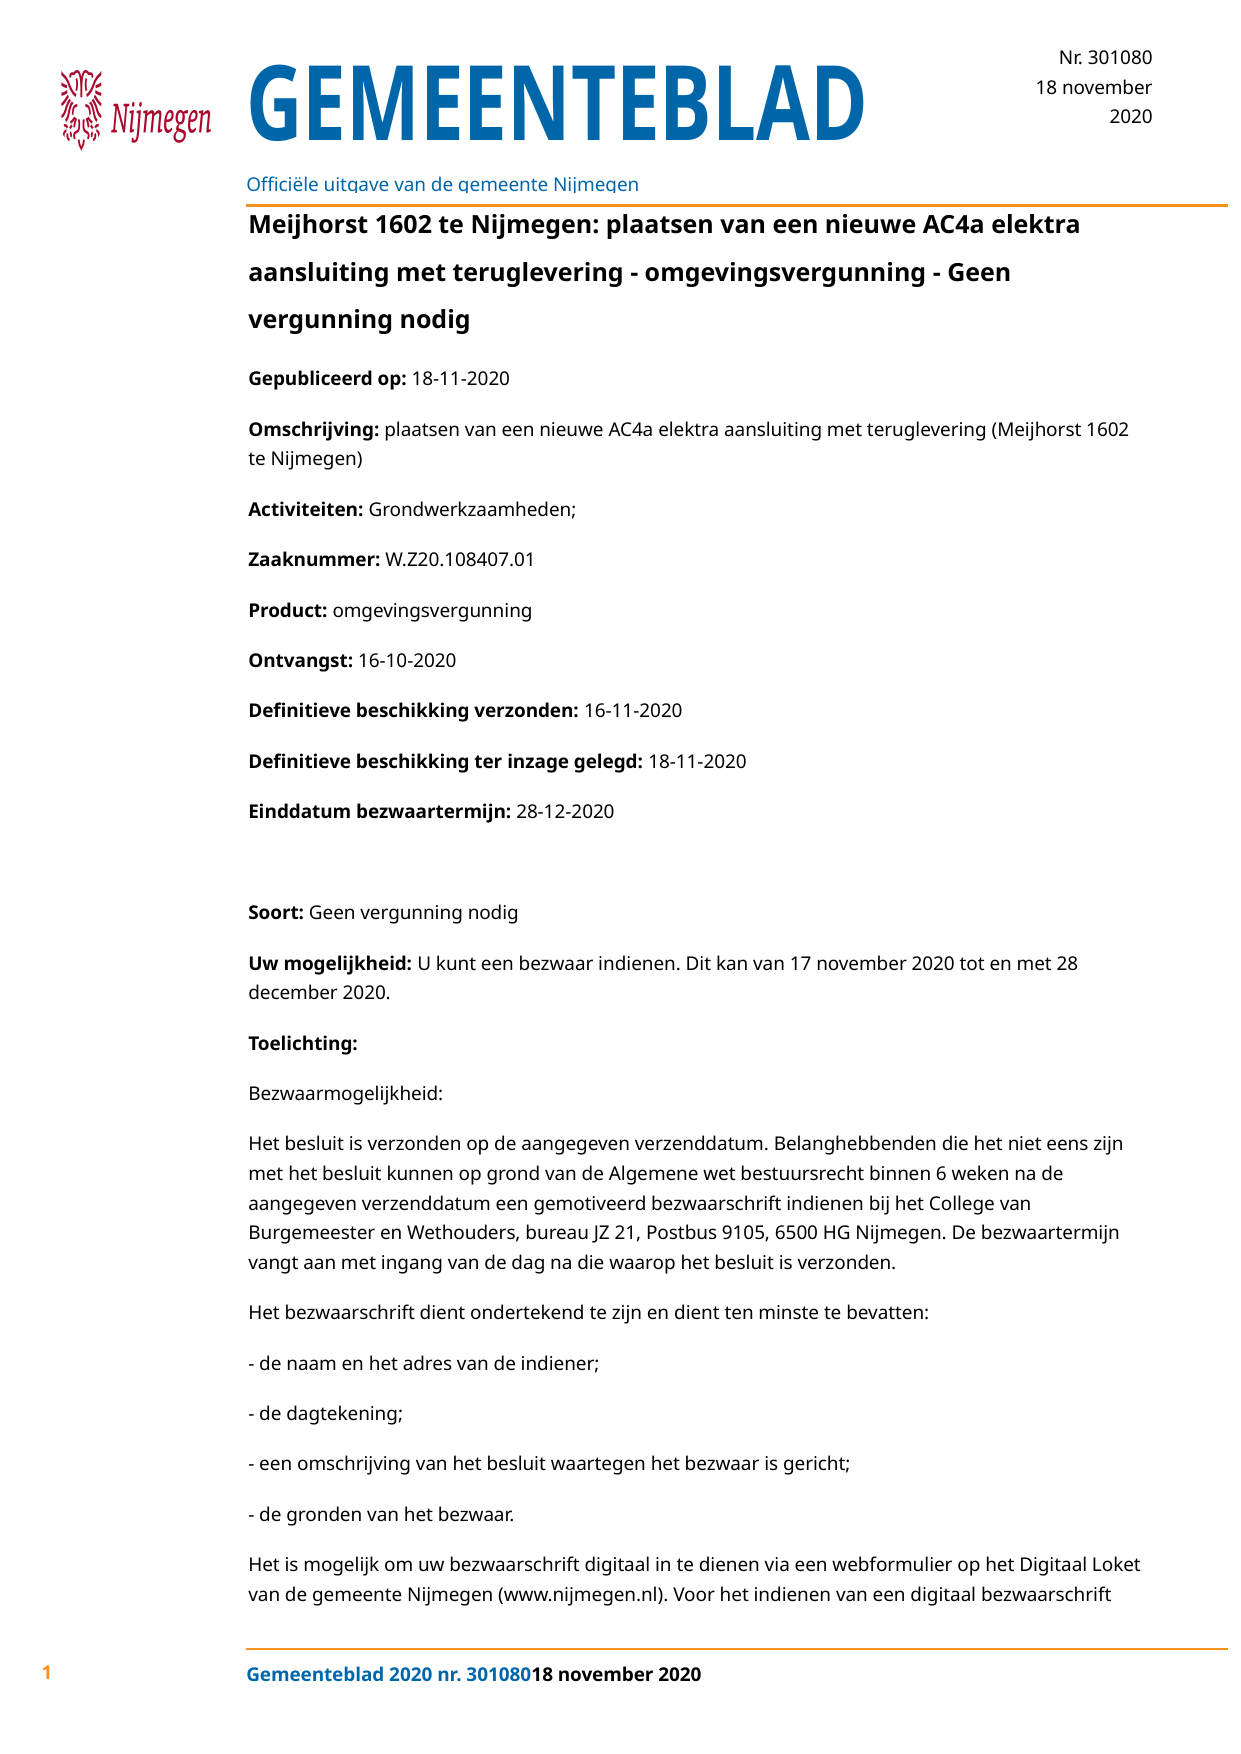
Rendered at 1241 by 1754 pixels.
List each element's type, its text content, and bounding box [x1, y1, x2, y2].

text Ontvangst: 16-10-2020 [248, 647, 1152, 673]
text Definitieve beschikking verzonden: 16-11-2020 [248, 698, 1152, 723]
text - de dagtekening; [248, 1400, 1152, 1426]
text Het besluit is verzonden op de aangegeven verzenddatum. Belanghebbenden die het niet eens zijn met het besluit kunnen op grond van de Algemene wet bestuursrecht binnen 6 weken na de aangegeven verzenddatum een gemotiveerd bezwaarschrift indienen bij het College van Burgemeester en Wethouders, bureau JZ 21, Postbus 9105, 6500 HG Nijmegen. De bezwaartermijn vangt aan met ingang van de dag na die waarop het besluit is verzonden. [248, 1131, 1152, 1274]
text Definitieve beschikking ter inzage gelegd: 18-11-2020 [248, 748, 1152, 774]
text Soort: Geen vergunning nodig [248, 899, 1152, 925]
text Zaaknummer: W.Z20.108407.01 [248, 546, 1152, 572]
text Einddatum bezwaartermijn: 28-12-2020 [248, 798, 1152, 824]
text Toelichting: [248, 1030, 1152, 1055]
text Het bezwaarschrift dient ondertekend te zijn en dient ten minste te bevatten: [248, 1299, 1152, 1325]
text Gepubliceerd op: 18-11-2020 [248, 366, 1152, 391]
text - de gronden van het bezwaar. [248, 1501, 1152, 1527]
text Activiteiten: Grondwerkzaamheden; [248, 496, 1152, 522]
text - een omschrijving van het besluit waartegen het bezwaar is gericht; [248, 1451, 1152, 1476]
text Omschrijving: plaatsen van een nieuwe AC4a elektra aansluiting met teruglevering (Meijhorst 1602 te Nijmegen) [248, 416, 1152, 471]
text Meijhorst 1602 te Nijmegen: plaatsen van een nieuwe AC4a elektra aansluiting met teruglevering - omgevingsvergunning - Geen vergunning nodig [248, 207, 1152, 336]
text - de naam en het adres van de indiener; [248, 1350, 1152, 1375]
picture [41, 47, 231, 172]
text Het is mogelijk om uw bezwaarschrift digitaal in te dienen via een webformulier op het Digitaal Loket van de gemeente Nijmegen (www.nijmegen.nl). Voor het indienen van een digitaal bezwaarschrift [248, 1551, 1152, 1607]
text Product: omgevingsvergunning [248, 597, 1152, 622]
text Uw mogelijkheid: U kunt een bezwaar indienen. Dit kan van 17 november 2020 tot en met 28 december 2020. [248, 950, 1152, 1005]
text Bezwaarmogelijkheid: [248, 1080, 1152, 1106]
